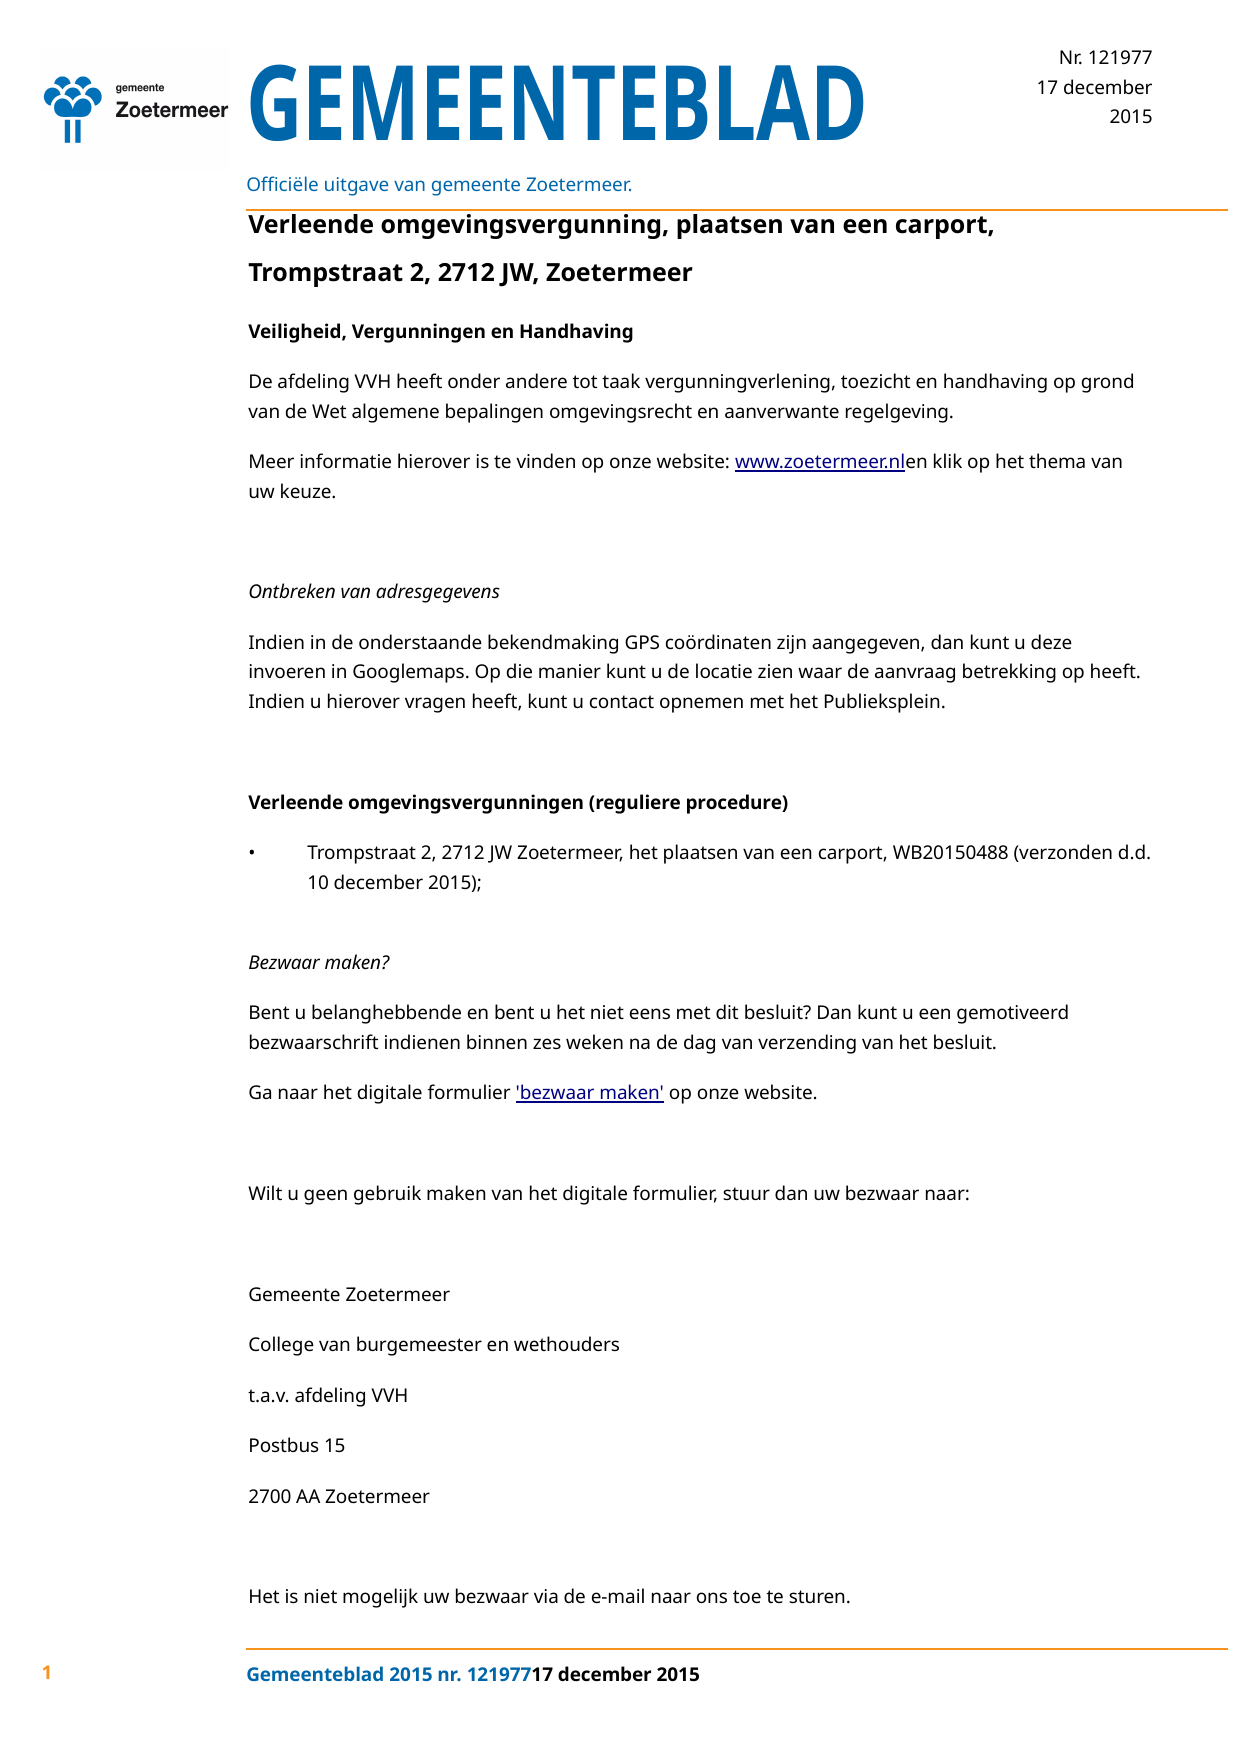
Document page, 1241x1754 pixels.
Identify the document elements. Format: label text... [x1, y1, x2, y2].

picture [41, 47, 231, 172]
text Het is niet mogelijk uw bezwaar via de e-mail naar ons toe te sturen. [248, 1584, 1152, 1609]
text Ontbreken van adresgegevens [248, 579, 1152, 604]
text Meer informatie hierover is te vinden op onze website: www.zoetermeer.nlen klik op het thema van uw keuze. [248, 448, 1152, 504]
list Trompstraat 2, 2712 JW Zoetermeer, het plaatsen van een carport, WB20150488 (verzonden d.d. 10 december 2015); [248, 839, 1152, 895]
text Ga naar het digitale formulier 'bezwaar maken' op onze website. [248, 1079, 1152, 1105]
text Indien in de onderstaande bekendmaking GPS coördinaten zijn aangegeven, dan kunt u deze invoeren in Googlemaps. Op die manier kunt u de locatie zien waar de aanvraag betrekking op heeft. Indien u hierover vragen heeft, kunt u contact opnemen met het Publieksplein. [248, 629, 1152, 714]
text Bent u belanghebbende en bent u het niet eens met dit besluit? Dan kunt u een gemotiveerd bezwaarschrift indienen binnen zes weken na de dag van verzending van het besluit. [248, 999, 1152, 1055]
text Verleende omgevingsvergunning, plaatsen van een carport, Trompstraat 2, 2712 JW, Zoetermeer [248, 211, 1152, 288]
text Verleende omgevingsvergunningen (reguliere procedure) [248, 789, 1152, 815]
text t.a.v. afdeling VVH [248, 1382, 1152, 1408]
text Bezwaar maken? [248, 949, 1152, 975]
text Postbus 15 [248, 1432, 1152, 1458]
text Wilt u geen gebruik maken van het digitale formulier, stuur dan uw bezwaar naar: [248, 1180, 1152, 1206]
text Veiligheid, Vergunningen en Handhaving [248, 318, 1152, 344]
text 2700 AA Zoetermeer [248, 1483, 1152, 1509]
text College van burgemeester en wethouders [248, 1332, 1152, 1357]
text Gemeente Zoetermeer [248, 1281, 1152, 1307]
text De afdeling VVH heeft onder andere tot taak vergunningverlening, toezicht en handhaving op grond van de Wet algemene bepalingen omgevingsrecht en aanverwante regelgeving. [248, 368, 1152, 424]
